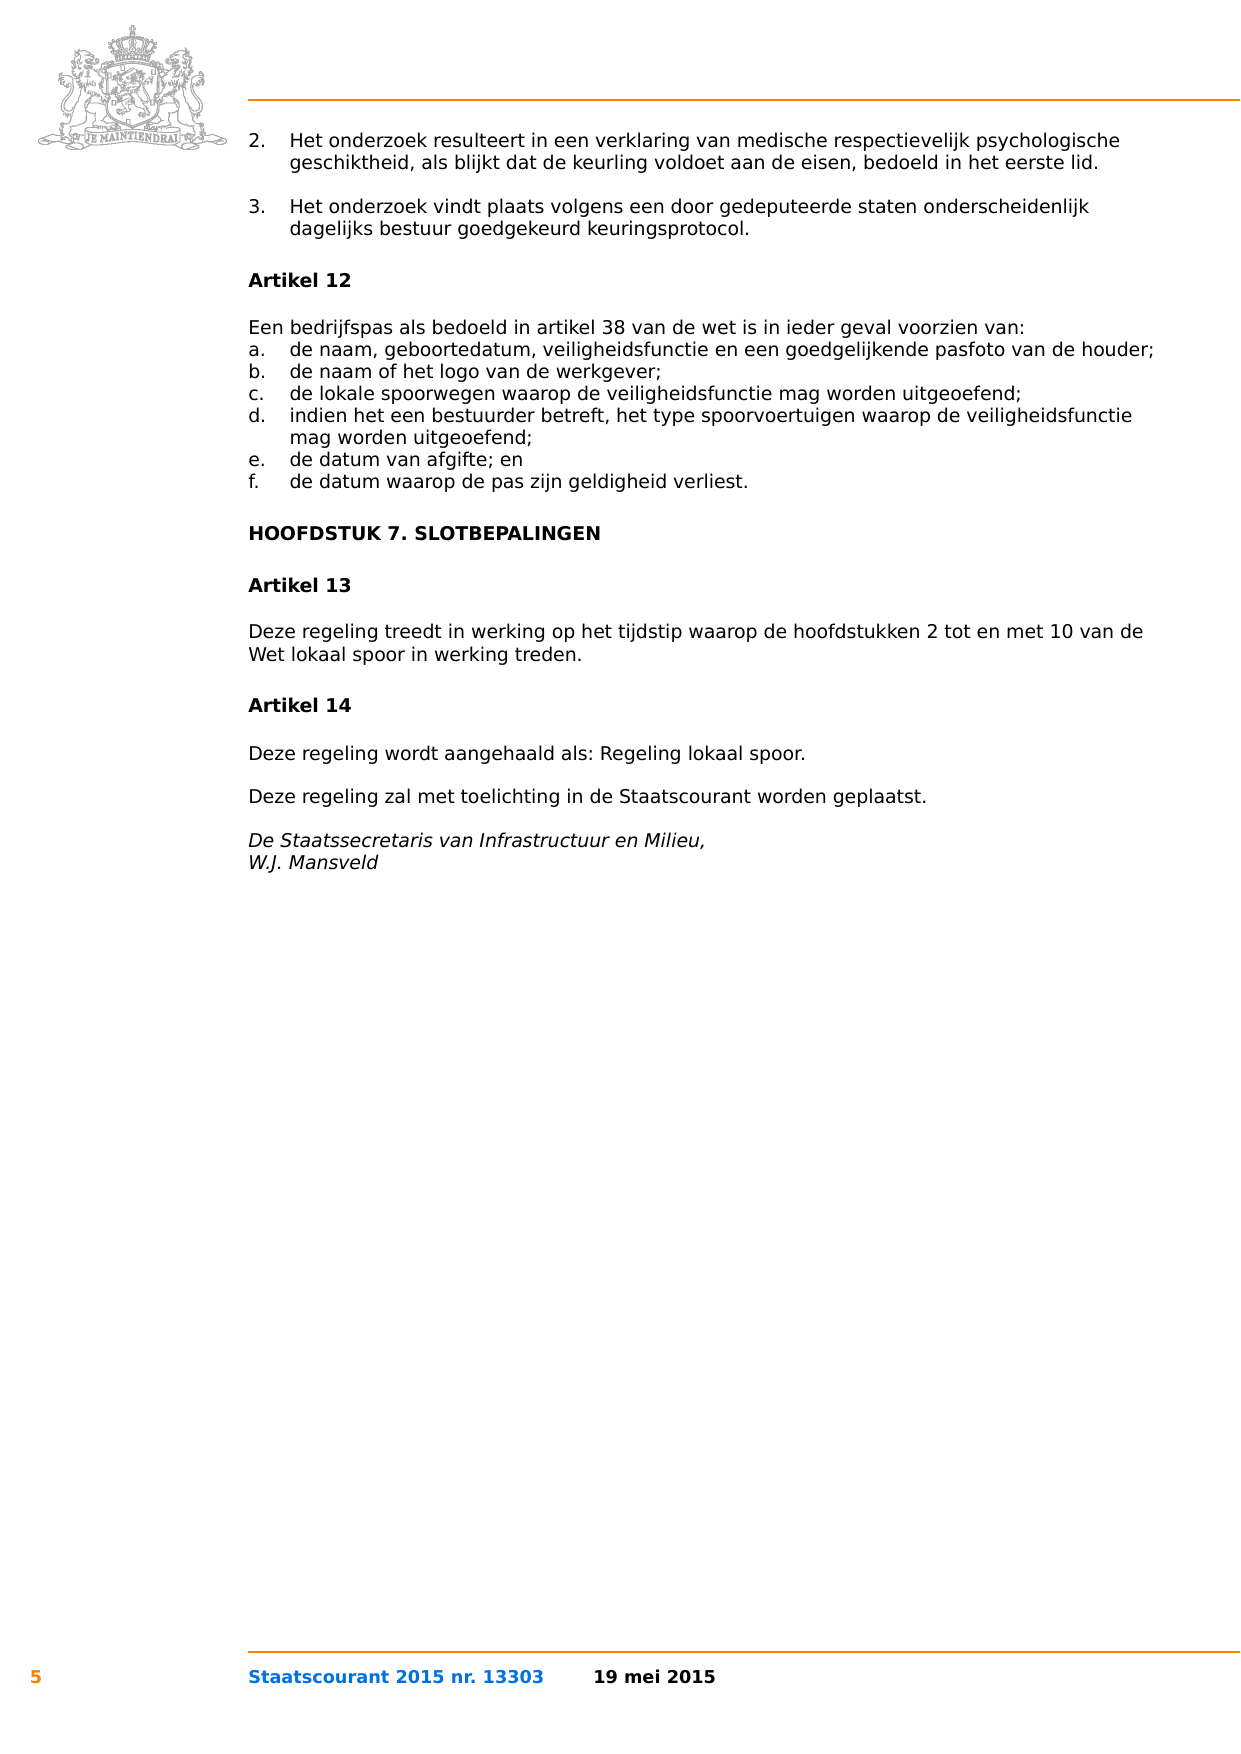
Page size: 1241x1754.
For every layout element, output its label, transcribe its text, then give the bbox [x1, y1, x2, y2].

text f. de datum waarop de pas zijn geldigheid verliest. [248, 471, 1163, 492]
text 2. Het onderzoek resulteert in een verklaring van medische respectievelijk psychologische geschiktheid, als blijkt dat de keurling voldoet aan de eisen, bedoeld in het eerste lid. [248, 130, 1163, 174]
subtitle Artikel 12 [248, 270, 1163, 292]
text Deze regeling zal met toelichting in de Staatscourant worden geplaatst. [248, 786, 1163, 808]
text 3. Het onderzoek vindt plaats volgens een door gedeputeerde staten onderscheidenlijk dagelijks bestuur goedgekeurd keuringsprotocol. [248, 196, 1163, 240]
text De Staatssecretaris van Infrastructuur en Milieu, W.J. Mansveld [248, 830, 1163, 874]
subtitle Artikel 13 [248, 574, 1163, 596]
text Een bedrijfspas als bedoeld in artikel 38 van de wet is in ieder geval voorzien van: [248, 317, 1163, 339]
subtitle Artikel 14 [248, 695, 1163, 717]
text a. de naam, geboortedatum, veiligheidsfunctie en een goedgelijkende pasfoto van de houder; [248, 339, 1163, 361]
text b. de naam of het logo van de werkgever; [248, 361, 1163, 383]
text e. de datum van afgifte; en [248, 448, 1163, 471]
text c. de lokale spoorwegen waarop de veiligheidsfunctie mag worden uitgeoefend; [248, 383, 1163, 404]
text d. indien het een bestuurder betreft, het type spoorvoertuigen waarop de veiligheidsfunctie mag worden uitgeoefend; [248, 404, 1163, 448]
picture [38, 25, 227, 150]
subtitle HOOFDSTUK 7. SLOTBEPALINGEN [248, 522, 1163, 544]
text Deze regeling wordt aangehaald als: Regeling lokaal spoor. [248, 742, 1163, 764]
text Deze regeling treedt in werking op het tijdstip waarop de hoofdstukken 2 tot en met 10 van de Wet lokaal spoor in werking treden. [248, 621, 1163, 665]
